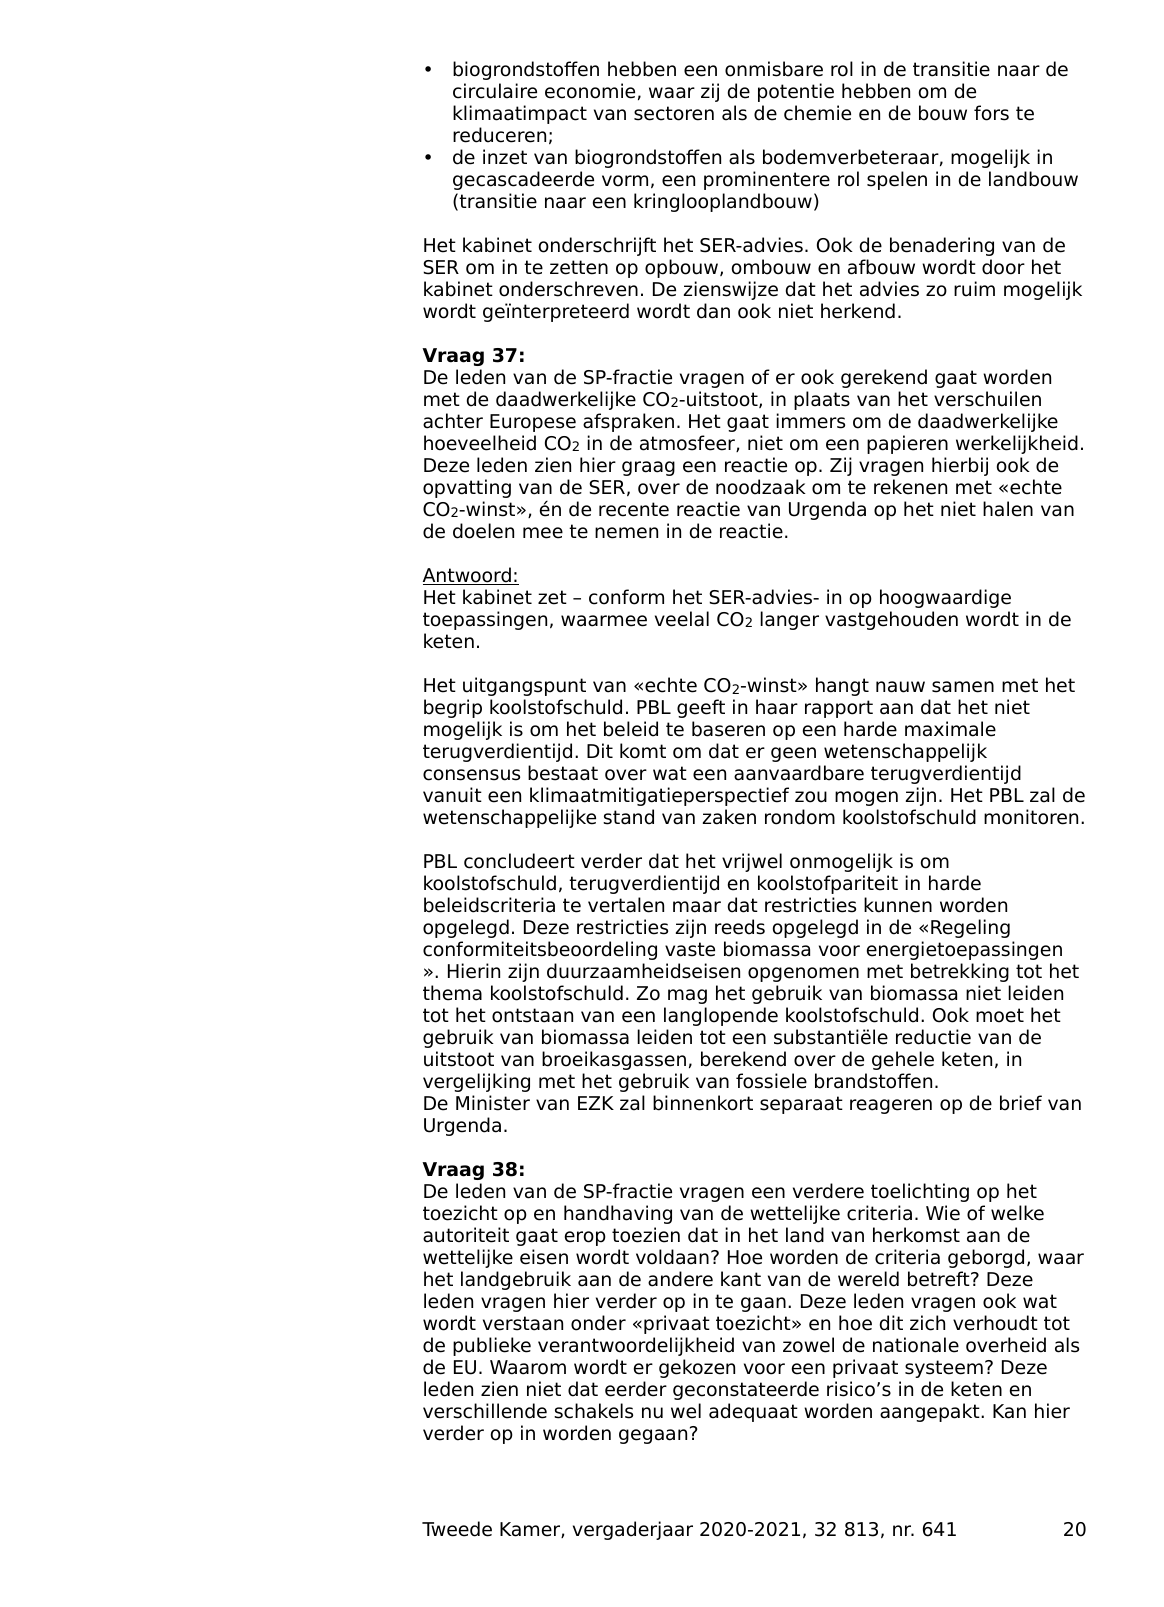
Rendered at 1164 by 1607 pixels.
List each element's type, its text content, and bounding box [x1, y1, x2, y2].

text PBL concludeert verder dat het vrijwel onmogelijk is om koolstofschuld, terugverdientijd en koolstofpariteit in harde beleidscriteria te vertalen maar dat restricties kunnen worden opgelegd. Deze restricties zijn reeds opgelegd in de «Regeling conformiteitsbeoordeling vaste biomassa voor energietoepassingen ». Hierin zijn duurzaamheidseisen opgenomen met betrekking tot het thema koolstofschuld. Zo mag het gebruik van biomassa niet leiden tot het ontstaan van een langlopende koolstofschuld. Ook moet het gebruik van biomassa leiden tot een substantiële reductie van de uitstoot van broeikasgassen, berekend over de gehele keten, in vergelijking met het gebruik van fossiele brandstoffen. [422, 851, 1087, 1093]
text Antwoord: [422, 565, 1087, 587]
text Vraag 37: [422, 345, 1087, 367]
text De leden van de SP-fractie vragen of er ook gerekend gaat worden met de daadwerkelijke CO2-uitstoot, in plaats van het verschuilen achter Europese afspraken. Het gaat immers om de daadwerkelijke hoeveelheid CO2 in de atmosfeer, niet om een papieren werkelijkheid. Deze leden zien hier graag een reactie op. Zij vragen hierbij ook de opvatting van de SER, over de noodzaak om te rekenen met «echte CO2-winst», én de recente reactie van Urgenda op het niet halen van de doelen mee te nemen in de reactie. [422, 367, 1087, 543]
text Het kabinet onderschrijft het SER-advies. Ook de benadering van de SER om in te zetten op opbouw, ombouw en afbouw wordt door het kabinet onderschreven. De zienswijze dat het advies zo ruim mogelijk wordt geïnterpreteerd wordt dan ook niet herkend. [422, 235, 1087, 323]
text Het uitgangspunt van «echte CO2-winst» hangt nauw samen met het begrip koolstofschuld. PBL geeft in haar rapport aan dat het niet mogelijk is om het beleid te baseren op een harde maximale terugverdientijd. Dit komt om dat er geen wetenschappelijk consensus bestaat over wat een aanvaardbare terugverdientijd vanuit een klimaatmitigatieperspectief zou mogen zijn. Het PBL zal de wetenschappelijke stand van zaken rondom koolstofschuld monitoren. [422, 675, 1087, 829]
text • biogrondstoffen hebben een onmisbare rol in de transitie naar de circulaire economie, waar zij de potentie hebben om de klimaatimpact van sectoren als de chemie en de bouw fors te reduceren; [422, 59, 1087, 147]
text De leden van de SP-fractie vragen een verdere toelichting op het toezicht op en handhaving van de wettelijke criteria. Wie of welke autoriteit gaat erop toezien dat in het land van herkomst aan de wettelijke eisen wordt voldaan? Hoe worden de criteria geborgd, waar het landgebruik aan de andere kant van de wereld betreft? Deze leden vragen hier verder op in te gaan. Deze leden vragen ook wat wordt verstaan onder «privaat toezicht» en hoe dit zich verhoudt tot de publieke verantwoordelijkheid van zowel de nationale overheid als de EU. Waarom wordt er gekozen voor een privaat systeem? Deze leden zien niet dat eerder geconstateerde risico’s in de keten en verschillende schakels nu wel adequaat worden aangepakt. Kan hier verder op in worden gegaan? [422, 1181, 1087, 1445]
text De Minister van EZK zal binnenkort separaat reageren op de brief van Urgenda. [422, 1093, 1087, 1137]
text Vraag 38: [422, 1159, 1087, 1181]
text • de inzet van biogrondstoffen als bodemverbeteraar, mogelijk in gecascadeerde vorm, een prominentere rol spelen in de landbouw (transitie naar een kringlooplandbouw) [422, 147, 1087, 213]
text Het kabinet zet – conform het SER-advies- in op hoogwaardige toepassingen, waarmee veelal CO2 langer vastgehouden wordt in de keten. [422, 587, 1087, 653]
